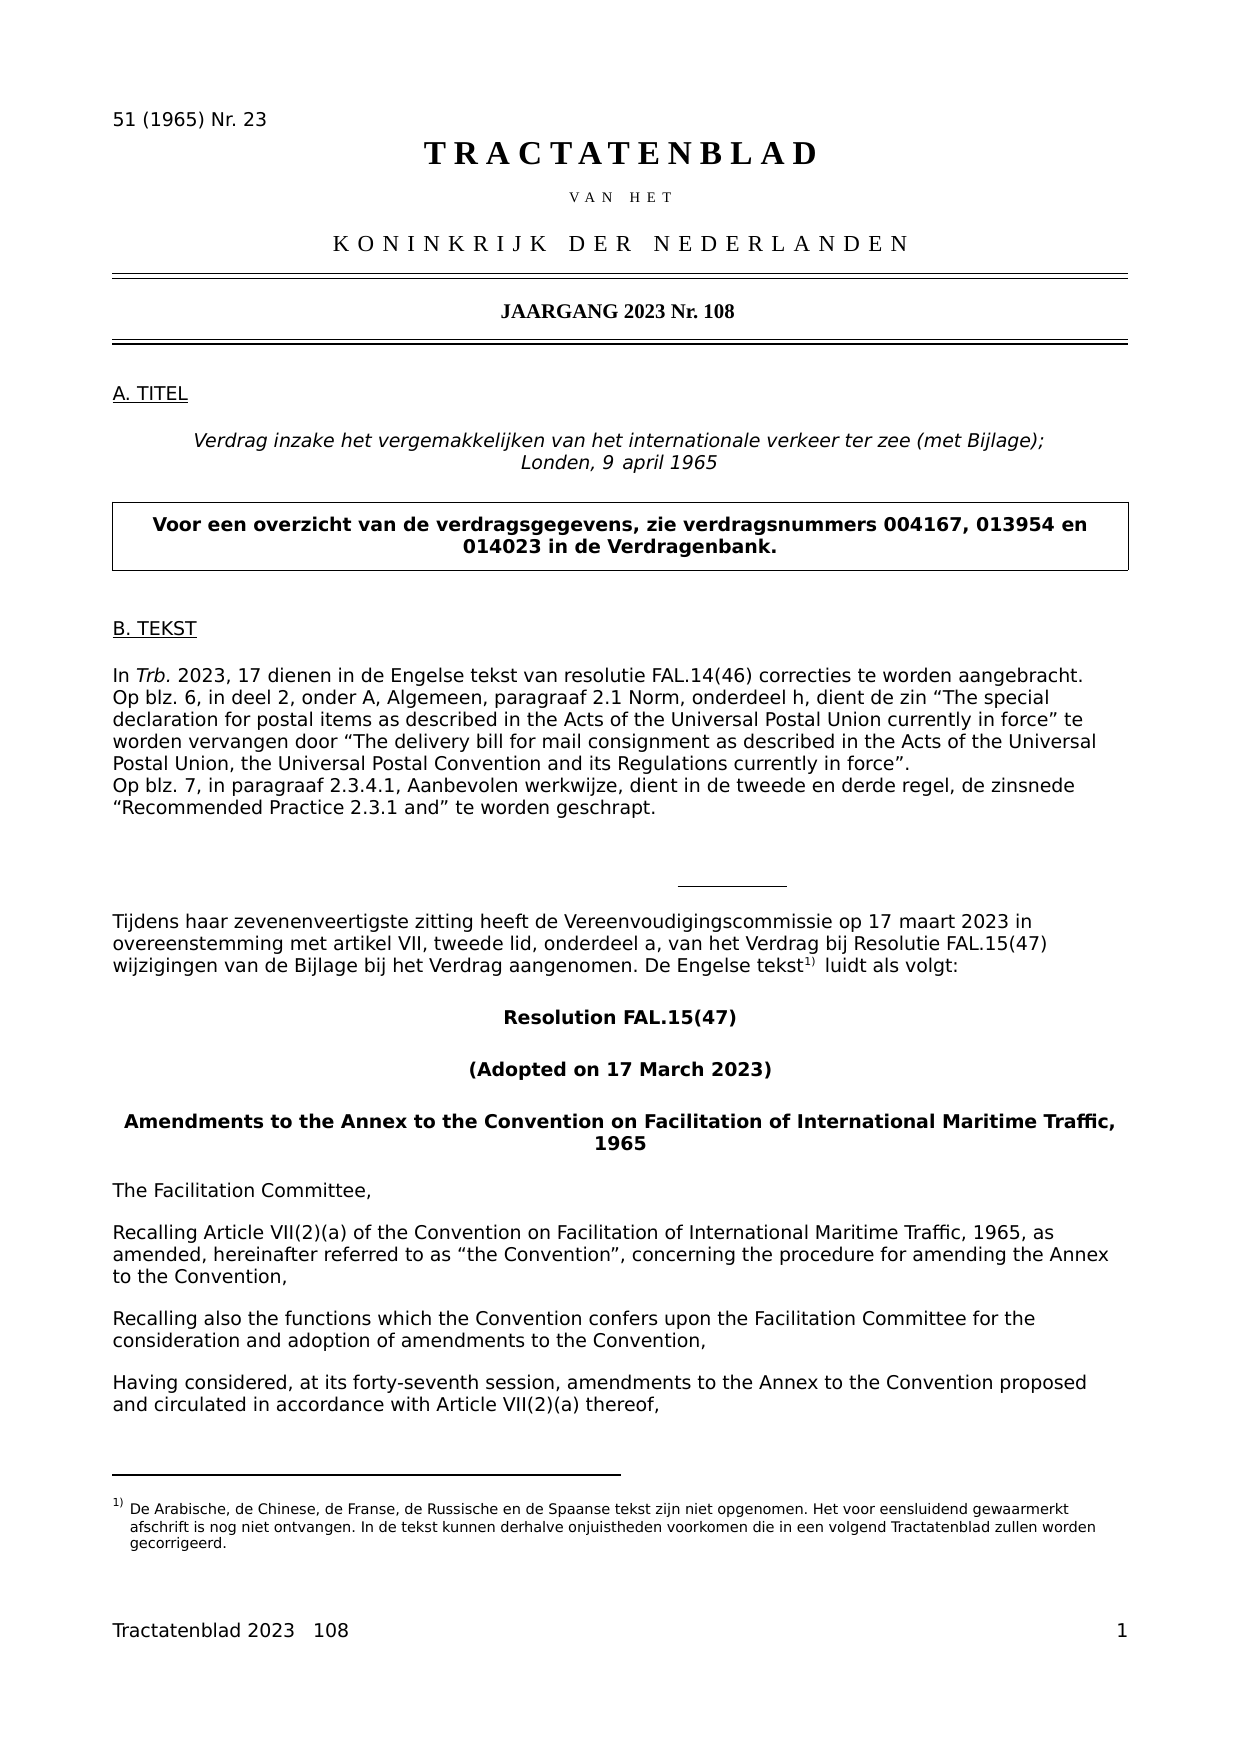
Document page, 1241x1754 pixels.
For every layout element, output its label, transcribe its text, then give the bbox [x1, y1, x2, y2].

text Londen, 9 april 1965 [112, 452, 1128, 474]
text TRACTATENBLAD [112, 133, 1128, 172]
subtitle (Adopted on 17 March 2023) [112, 1059, 1128, 1081]
text Verdrag inzake het vergemakkelijken van het internationale verkeer ter zee (met Bijlage); [112, 430, 1128, 452]
text Recalling also the functions which the Convention confers upon the Facilitation Committee for the consideration and adoption of amendments to the Convention, [112, 1308, 1128, 1352]
text VAN HET [112, 189, 1128, 206]
text De Arabische, de Chinese, de Franse, de Russische en de Spaanse tekst zijn niet opgenomen. Het voor eensluidend gewaarmerkt afschrift is nog niet ontvangen. In de tekst kunnen derhalve onjuistheden voorkomen die in een volgend Tractatenblad zullen worden gecorrigeerd. [112, 1496, 1128, 1552]
subtitle Amendments to the Annex to the Convention on Facilitation of International Maritime Traffic, 1965 [112, 1111, 1128, 1155]
text JAARGANG 2023 Nr. 108 [112, 299, 1128, 323]
subtitle A. TITEL [112, 383, 1128, 405]
text Op blz. 6, in deel 2, onder A, Algemeen, paragraaf 2.1 Norm, onderdeel h, dient de zin “The special declaration for postal items as described in the Acts of the Universal Postal Union currently in force” te worden vervangen door “The delivery bill for mail consignment as described in the Acts of the Universal Postal Union, the Universal Postal Convention and its Regulations currently in force”. [112, 687, 1128, 775]
text KONINKRIJK DER NEDERLANDEN [112, 229, 1128, 256]
text Having considered, at its forty-seventh session, amendments to the Annex to the Convention proposed and circulated in accordance with Article VII(2)(a) thereof, [112, 1372, 1128, 1416]
text Tijdens haar zevenenveertigste zitting heeft de Vereenvoudigingscommissie op 17 maart 2023 in overeenstemming met artikel VII, tweede lid, onderdeel a, van het Verdrag bij Resolutie FAL.15(47) wijzigingen van de Bijlage bij het Verdrag aangenomen. De Engelse tekst luidt als volgt: [112, 911, 1128, 977]
text Recalling Article VII(2)(a) of the Convention on Facilitation of International Maritime Traffic, 1965, as amended, hereinafter referred to as “the Convention”, concerning the procedure for amending the Annex to the Convention, [112, 1222, 1128, 1288]
text The Facilitation Committee, [112, 1180, 1128, 1202]
subtitle Resolution FAL.15(47) [112, 1007, 1128, 1029]
subtitle B. TEKST [112, 618, 1128, 640]
text Op blz. 7, in paragraaf 2.3.4.1, Aanbevolen werkwijze, dient in de tweede en derde regel, de zinsnede “Recommended Practice 2.3.1 and” te worden geschrapt. [112, 775, 1128, 819]
text In Trb. 2023, 17 dienen in de Engelse tekst van resolutie FAL.14(46) correcties te worden aangebracht. [112, 665, 1128, 687]
text 51 (1965) Nr. 23 [112, 109, 1128, 131]
